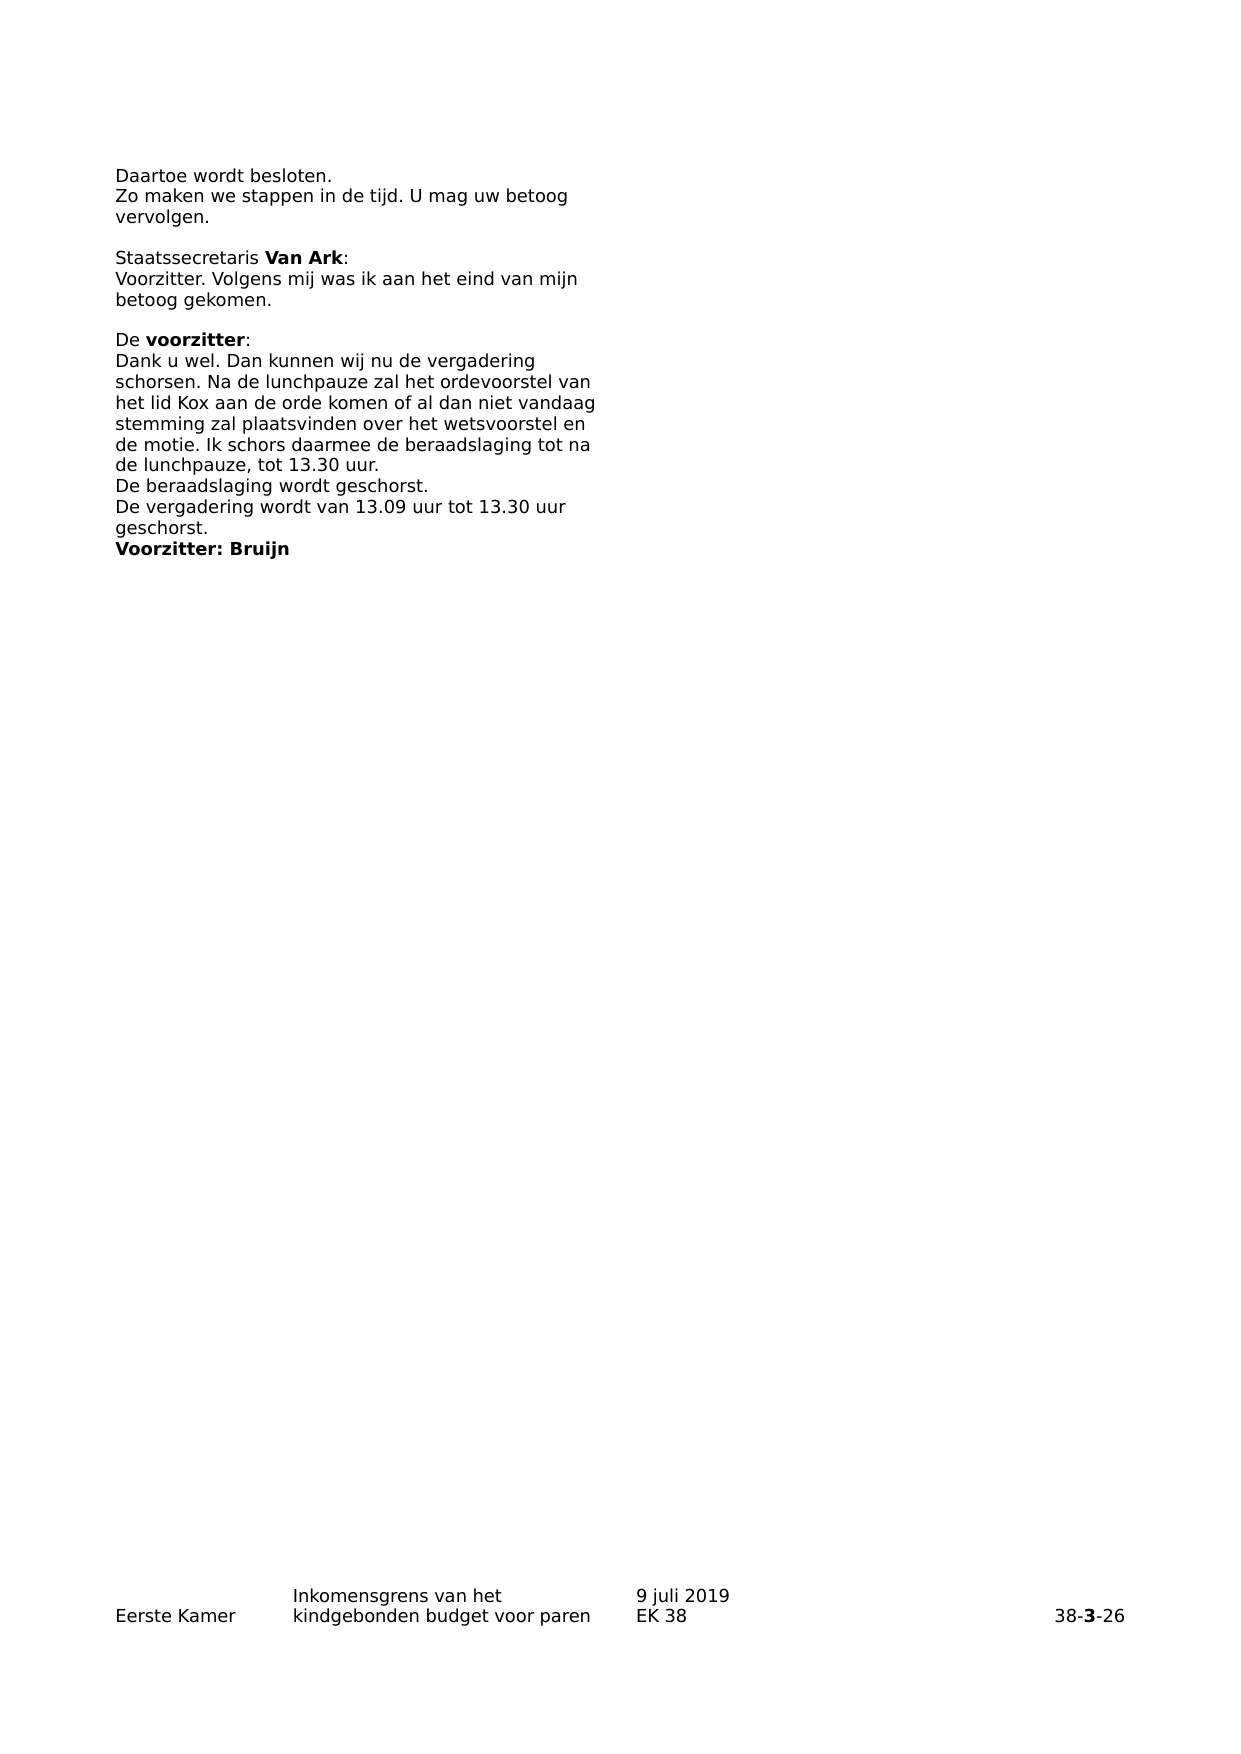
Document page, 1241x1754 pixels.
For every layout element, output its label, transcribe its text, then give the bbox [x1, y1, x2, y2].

text Dank u wel. Dan kunnen wij nu de vergadering schorsen. Na de lunchpauze zal het ordevoorstel van het lid Kox aan de orde komen of al dan niet vandaag stemming zal plaatsvinden over het wetsvoorstel en de motie. Ik schors daarmee de beraadslaging tot na de lunchpauze, tot 13.30 uur. [115, 351, 605, 476]
text Daartoe wordt besloten. [115, 165, 605, 186]
text De beraadslaging wordt geschorst. [115, 476, 605, 497]
text De vergadering wordt van 13.09 uur tot 13.30 uur geschorst. [115, 497, 605, 538]
text Zo maken we stappen in de tijd. U mag uw betoog vervolgen. [115, 186, 605, 228]
text Voorzitter. Volgens mij was ik aan het eind van mijn betoog gekomen. [115, 268, 605, 310]
text Voorzitter: Bruijn [115, 538, 605, 559]
text Staatssecretaris Van Ark: [115, 248, 605, 268]
text De voorzitter: [115, 330, 605, 351]
